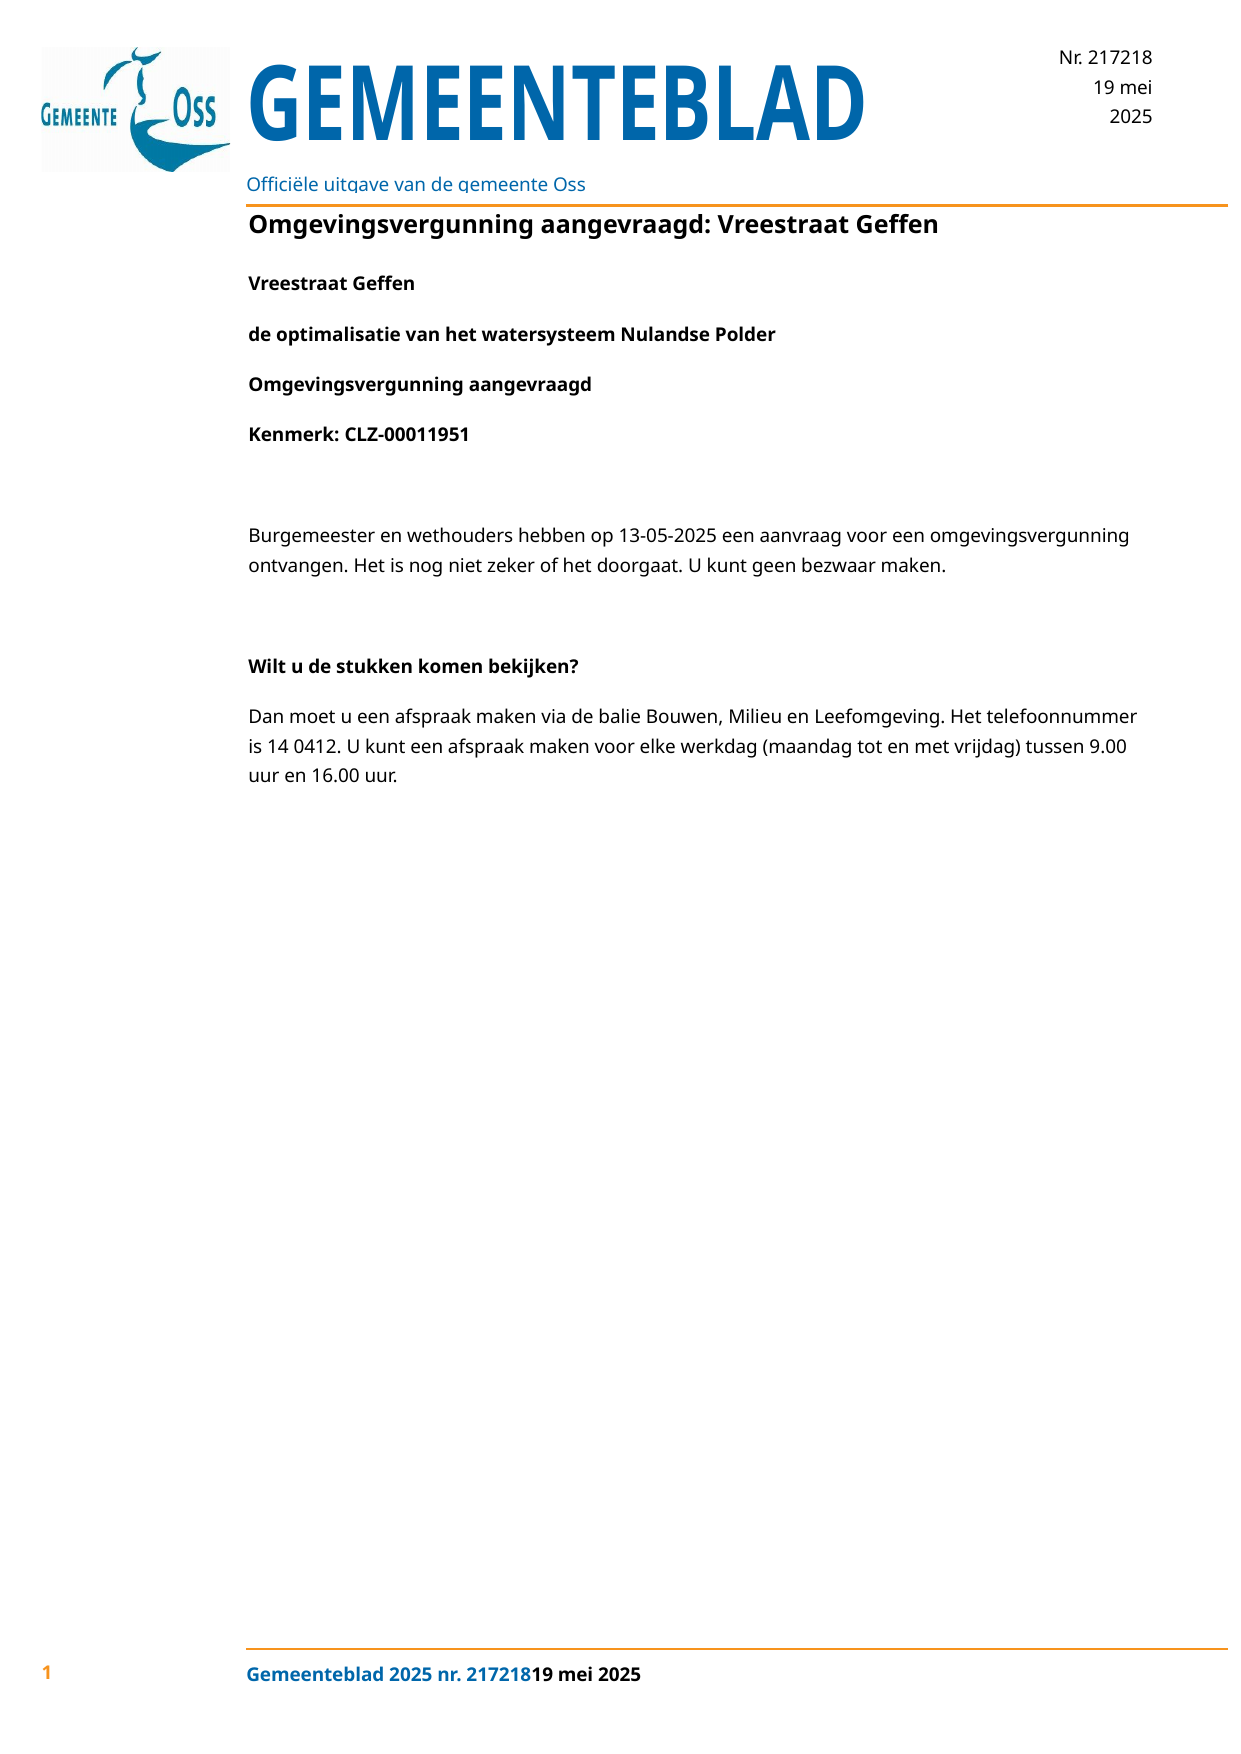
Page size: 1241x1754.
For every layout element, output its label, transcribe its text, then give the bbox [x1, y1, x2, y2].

text Omgevingsvergunning aangevraagd: Vreestraat Geffen [248, 207, 1152, 241]
text Omgevingsvergunning aangevraagd [248, 371, 1152, 397]
text de optimalisatie van het watersysteem Nulandse Polder [248, 321, 1152, 346]
text Vreestraat Geffen [248, 270, 1152, 296]
text Dan moet u een afspraak maken via de balie Bouwen, Milieu en Leefomgeving. Het telefoonnummer is 14 0412. U kunt een afspraak maken voor elke werkdag (maandag tot en met vrijdag) tussen 9.00 uur en 16.00 uur. [248, 703, 1152, 788]
text Wilt u de stukken komen bekijken? [248, 653, 1152, 678]
picture [41, 47, 231, 172]
text Kenmerk: CLZ-00011951 [248, 422, 1152, 447]
text Burgemeester en wethouders hebben op 13-05-2025 een aanvraag voor een omgevingsvergunning ontvangen. Het is nog niet zeker of het doorgaat. U kunt geen bezwaar maken. [248, 522, 1152, 578]
